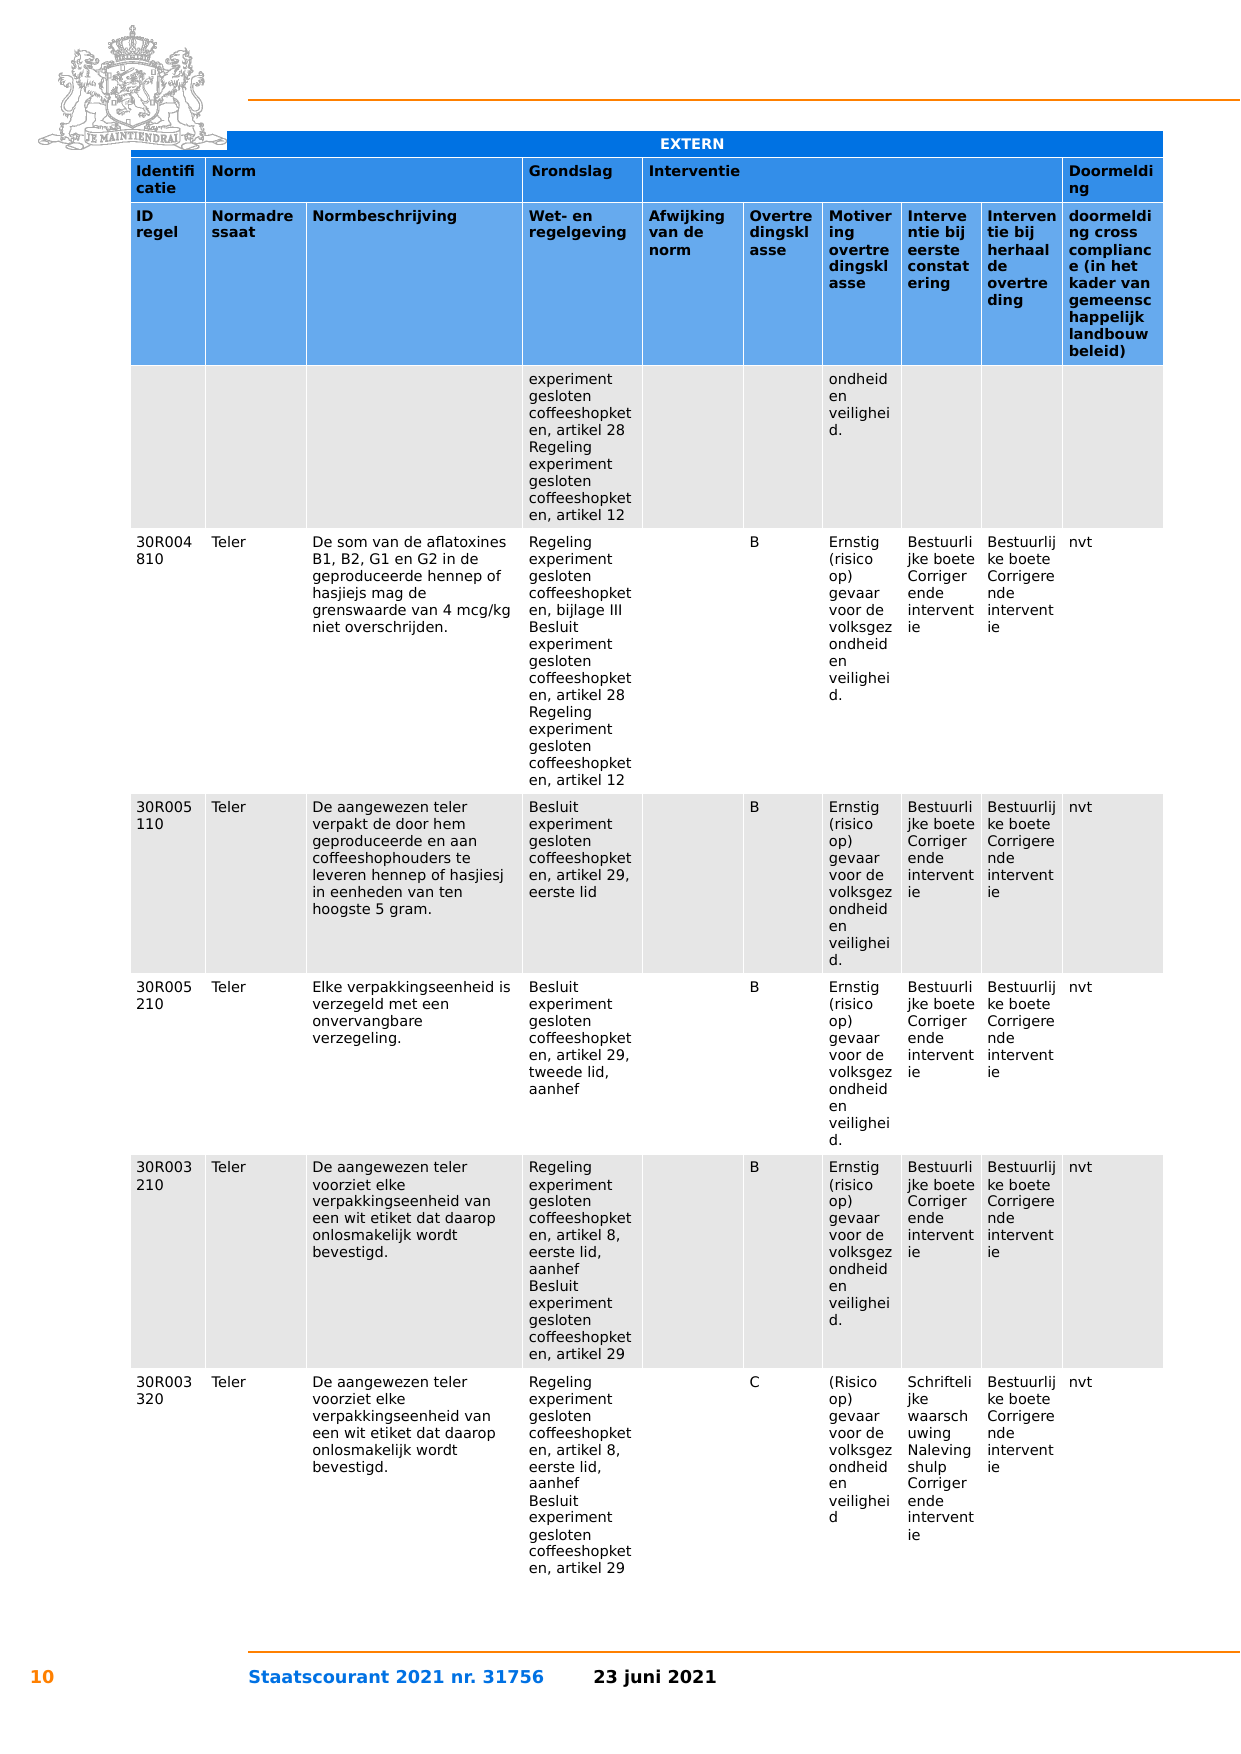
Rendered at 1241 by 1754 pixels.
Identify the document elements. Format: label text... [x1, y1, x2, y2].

table_cell Afwijking van de norm [643, 203, 743, 365]
table_cell B [744, 1155, 822, 1368]
table_cell Ernstig (risico op) gevaar voor de volksgezondheid en veiligheid. [823, 794, 901, 973]
table_cell Bestuurlijke boete Corrigerende interventie [982, 1155, 1062, 1368]
table_cell [131, 366, 205, 528]
table_cell nvt [1063, 975, 1163, 1154]
table_cell Teler [206, 794, 306, 973]
table_cell 30R003210 [131, 1155, 205, 1368]
table_cell Besluit experiment gesloten coffeeshopketen, artikel 29, tweede lid, aanhef [523, 975, 642, 1154]
table_cell [643, 794, 743, 973]
table_cell [643, 1369, 743, 1582]
table_cell [902, 366, 981, 528]
table_cell Bestuurlijke boete Corrigerende interventie [982, 1369, 1062, 1582]
table_cell 30R005210 [131, 975, 205, 1154]
table_cell De som van de aflatoxines B1, B2, G1 en G2 in de geproduceerde hennep of hasjiejs mag de grenswaarde van 4 mcg/kg niet overschrijden. [307, 529, 522, 793]
table_cell nvt [1063, 1155, 1163, 1368]
table_cell 30R005110 [131, 794, 205, 973]
table_cell [206, 366, 306, 528]
table_cell [307, 366, 522, 528]
table_cell Bestuurlijke boete Corrigerende interventie [902, 975, 981, 1154]
table_cell [1063, 366, 1163, 528]
table_cell ID regel [131, 203, 205, 365]
table_cell Regeling experiment gesloten coffeeshopketen, artikel 8, eerste lid, aanhef Besluit experiment gesloten coffeeshopketen, artikel 29 [523, 1155, 642, 1368]
table_cell Regeling experiment gesloten coffeeshopketen, bijlage III Besluit experiment gesloten coffeeshopketen, artikel 28 Regeling experiment gesloten coffeeshopketen, artikel 12 [523, 529, 642, 793]
table_cell [643, 366, 743, 528]
table_cell nvt [1063, 529, 1163, 793]
table_cell De aangewezen teler voorziet elke verpakkingseenheid van een wit etiket dat daarop onlosmakelijk wordt bevestigd. [307, 1369, 522, 1582]
table_cell Bestuurlijke boete Corrigerende interventie [902, 1155, 981, 1368]
table_cell Regeling experiment gesloten coffeeshopketen, artikel 8, eerste lid, aanhef Besluit experiment gesloten coffeeshopketen, artikel 29 [523, 1369, 642, 1582]
table_cell 30R003320 [131, 1369, 205, 1582]
table_cell De aangewezen teler verpakt de door hem geproduceerde en aan coffeeshophouders te leveren hennep of hasjiesj in eenheden van ten hoogste 5 gram. [307, 794, 522, 973]
table_cell Bestuurlijke boete Corrigerende interventie [902, 794, 981, 973]
table_cell Teler [206, 1155, 306, 1368]
table_cell Teler [206, 975, 306, 1154]
table_cell [643, 975, 743, 1154]
table_cell [643, 1155, 743, 1368]
table_cell Doormelding [1063, 158, 1163, 202]
table_cell De aangewezen teler voorziet elke verpakkingseenheid van een wit etiket dat daarop onlosmakelijk wordt bevestigd. [307, 1155, 522, 1368]
table_cell Besluit experiment gesloten coffeeshopketen, artikel 29, eerste lid [523, 794, 642, 973]
table_cell doormelding cross compliance (in het kader van gemeenschappelijk landbouwbeleid) [1063, 203, 1163, 365]
table_cell B [744, 794, 822, 973]
table_cell B [744, 529, 822, 793]
table_cell experiment gesloten coffeeshopketen, artikel 28 Regeling experiment gesloten coffeeshopketen, artikel 12 [523, 366, 642, 528]
table_cell [643, 529, 743, 793]
table_cell Motivering overtredingsklasse [823, 203, 901, 365]
table_cell B [744, 975, 822, 1154]
table_cell Bestuurlijke boete Corrigerende interventie [902, 529, 981, 793]
table_cell Identificatie [131, 158, 205, 202]
table_cell nvt [1063, 794, 1163, 973]
table_cell [744, 366, 822, 528]
table_cell Norm [206, 158, 522, 202]
table_cell Elke verpakkingseenheid is verzegeld met een onvervangbare verzegeling. [307, 975, 522, 1154]
table_cell Ernstig (risico op) gevaar voor de volksgezondheid en veiligheid. [823, 529, 901, 793]
table_cell Bestuurlijke boete Corrigerende interventie [982, 794, 1062, 973]
table_cell nvt [1063, 1369, 1163, 1582]
table_cell [982, 366, 1062, 528]
table_cell Interventie bij eerste constatering [902, 203, 981, 365]
table_cell (Risico op) gevaar voor de volksgezondheid en veiligheid [823, 1369, 901, 1582]
table_cell Overtredingsklasse [744, 203, 822, 365]
table_cell Normadressaat [206, 203, 306, 365]
table_cell Grondslag [523, 158, 642, 202]
table_cell Teler [206, 1369, 306, 1582]
table_cell Ernstig (risico op) gevaar voor de volksgezondheid en veiligheid. [823, 1155, 901, 1368]
table_cell Bestuurlijke boete Corrigerende interventie [982, 529, 1062, 793]
table_cell Interventie [643, 158, 1062, 202]
table_cell Interventie bij herhaalde overtreding [982, 203, 1062, 365]
table_cell Wet- en regelgeving [523, 203, 642, 365]
table_cell C [744, 1369, 822, 1582]
table_cell Normbeschrijving [307, 203, 522, 365]
picture [38, 25, 227, 150]
table_cell Schriftelijke waarschuwing Nalevingshulp Corrigerende interventie [902, 1369, 981, 1582]
table_cell Teler [206, 529, 306, 793]
table_cell 30R004810 [131, 529, 205, 793]
table_header EXTERN [131, 131, 1163, 157]
table_cell Ernstig (risico op) gevaar voor de volksgezondheid en veiligheid. [823, 975, 901, 1154]
table_cell ondheid en veiligheid. [823, 366, 901, 528]
table_cell Bestuurlijke boete Corrigerende interventie [982, 975, 1062, 1154]
